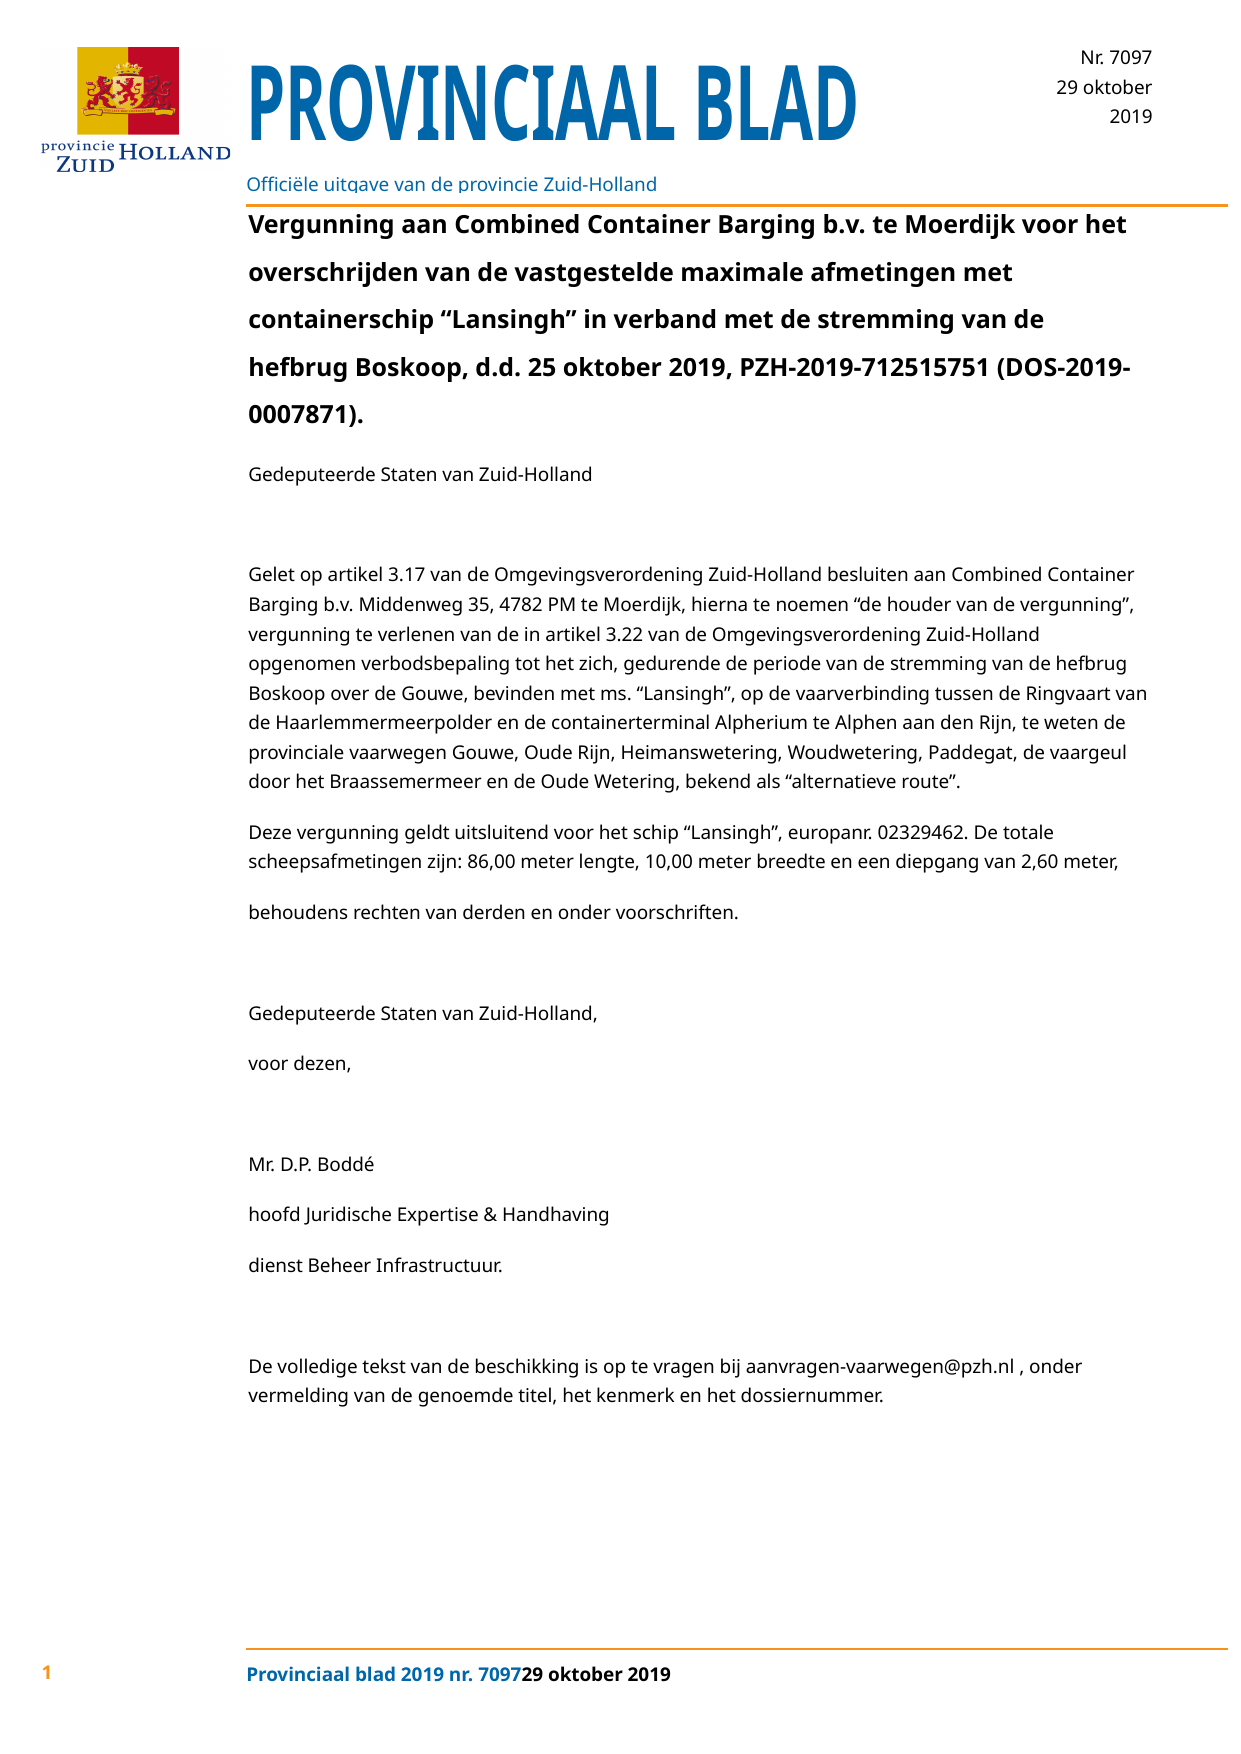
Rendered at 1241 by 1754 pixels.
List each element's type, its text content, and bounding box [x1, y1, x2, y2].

text Deze vergunning geldt uitsluitend voor het schip “Lansingh”, europanr. 02329462. De totale scheepsafmetingen zijn: 86,00 meter lengte, 10,00 meter breedte en een diepgang van 2,60 meter, [248, 819, 1152, 874]
text voor dezen, [248, 1050, 1152, 1076]
text Gedeputeerde Staten van Zuid-Holland [248, 461, 1152, 486]
text Gedeputeerde Staten van Zuid-Holland, [248, 1000, 1152, 1026]
text Vergunning aan Combined Container Barging b.v. te Moerdijk voor het overschrijden van de vastgestelde maximale afmetingen met containerschip “Lansingh” in verband met de stremming van de hefbrug Boskoop, d.d. 25 oktober 2019, PZH-2019-712515751 (DOS-2019-0007871). [248, 207, 1152, 431]
text Mr. D.P. Boddé [248, 1151, 1152, 1177]
picture [41, 47, 231, 172]
text behoudens rechten van derden en onder voorschriften. [248, 899, 1152, 925]
text De volledige tekst van de beschikking is op te vragen bij aanvragen-vaarwegen@pzh.nl , onder vermelding van de genoemde titel, het kenmerk en het dossiernummer. [248, 1353, 1152, 1408]
text Gelet op artikel 3.17 van de Omgevingsverordening Zuid-Holland besluiten aan Combined Container Barging b.v. Middenweg 35, 4782 PM te Moerdijk, hierna te noemen “de houder van de vergunning”, vergunning te verlenen van de in artikel 3.22 van de Omgevingsverordening Zuid-Holland opgenomen verbodsbepaling tot het zich, gedurende de periode van de stremming van de hefbrug Boskoop over de Gouwe, bevinden met ms. “Lansingh”, op de vaarverbinding tussen de Ringvaart van de Haarlemmermeerpolder en de containerterminal Alpherium te Alphen aan den Rijn, te weten de provinciale vaarwegen Gouwe, Oude Rijn, Heimanswetering, Woudwetering, Paddegat, de vaargeul door het Braassemermeer en de Oude Wetering, bekend als “alternatieve route”. [248, 562, 1152, 794]
text hoofd Juridische Expertise & Handhaving [248, 1202, 1152, 1227]
text dienst Beheer Infrastructuur. [248, 1252, 1152, 1278]
